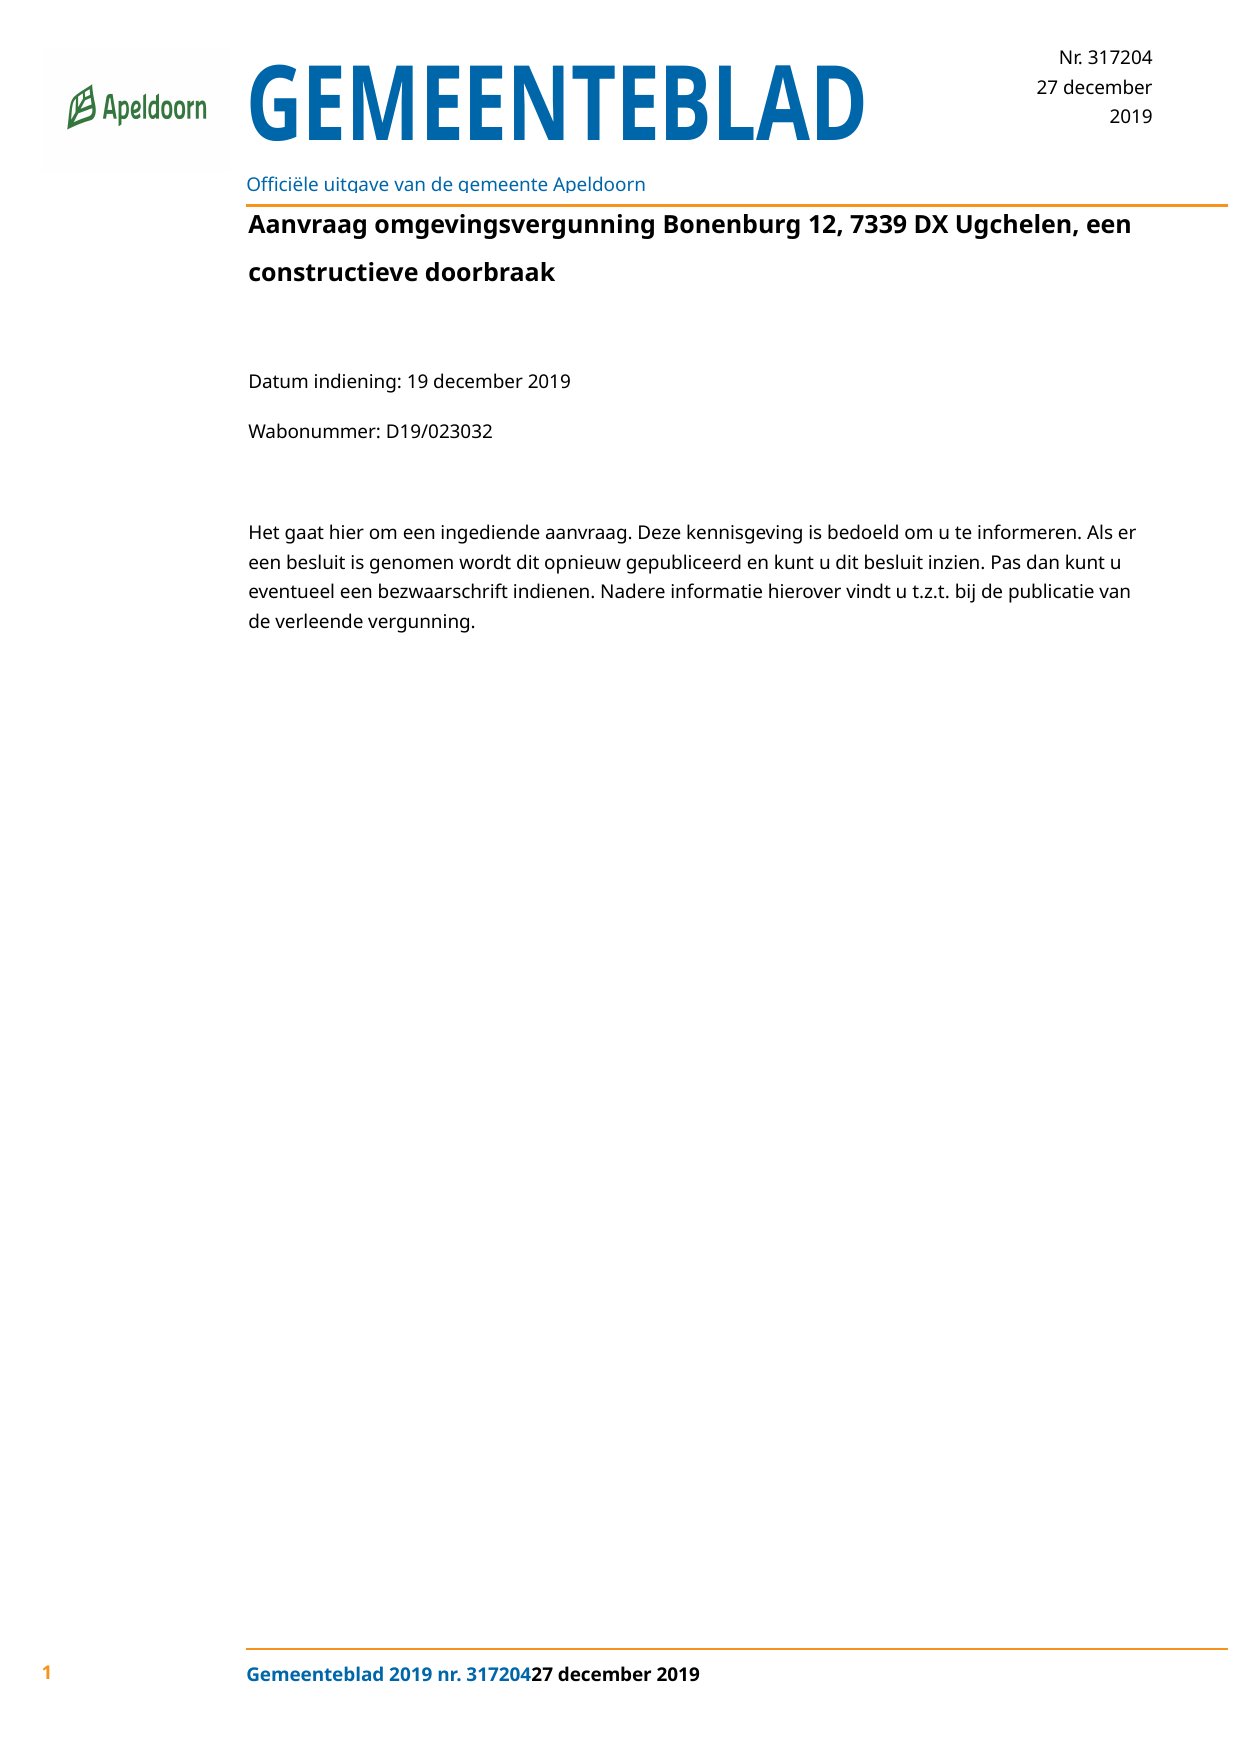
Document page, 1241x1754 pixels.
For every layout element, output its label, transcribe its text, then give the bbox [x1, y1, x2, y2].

text Datum indiening: 19 december 2019 [248, 368, 1152, 394]
text Wabonummer: D19/023032 [248, 419, 1152, 444]
picture [41, 47, 231, 172]
text Aanvraag omgevingsvergunning Bonenburg 12, 7339 DX Ugchelen, een constructieve doorbraak [248, 207, 1152, 288]
text Het gaat hier om een ingediende aanvraag. Deze kennisgeving is bedoeld om u te informeren. Als er een besluit is genomen wordt dit opnieuw gepubliceerd en kunt u dit besluit inzien. Pas dan kunt u eventueel een bezwaarschrift indienen. Nadere informatie hierover vindt u t.z.t. bij de publicatie van de verleende vergunning. [248, 519, 1152, 634]
